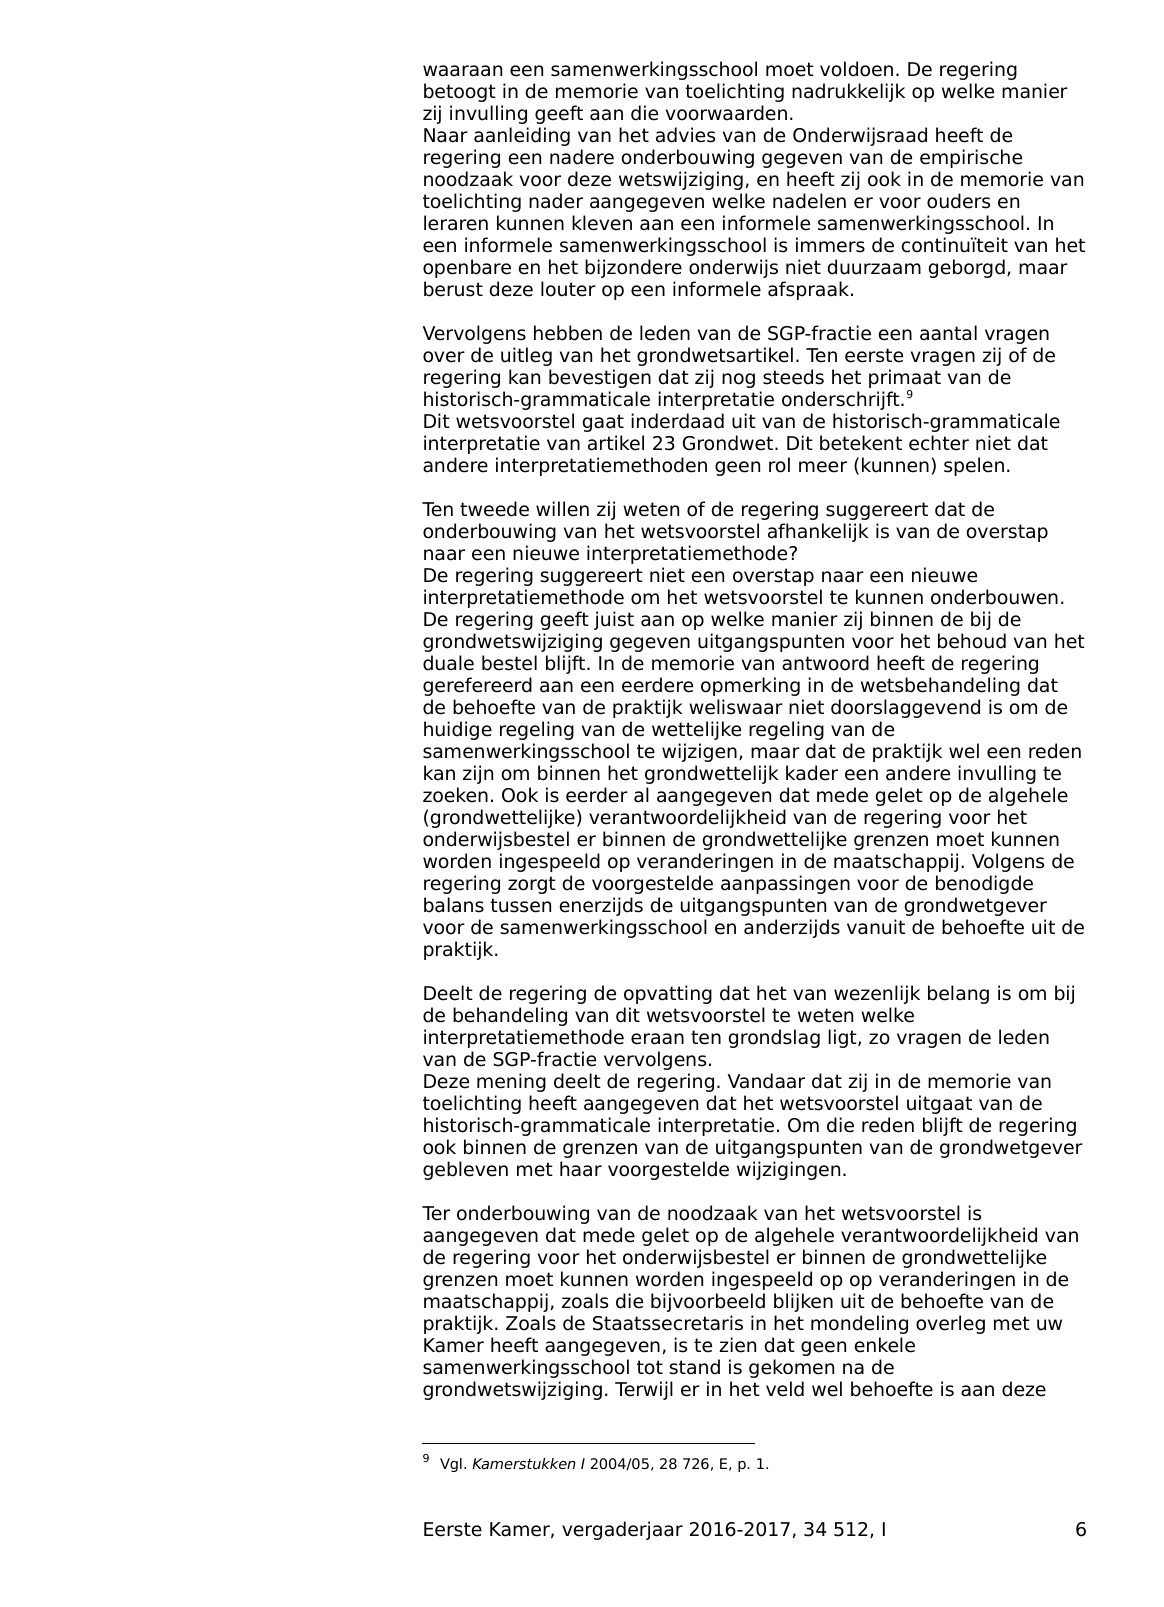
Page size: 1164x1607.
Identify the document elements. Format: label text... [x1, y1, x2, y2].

text Vgl. Kamerstukken I 2004/05, 28 726, E, p. 1. [422, 1452, 1087, 1474]
text Ter onderbouwing van de noodzaak van het wetsvoorstel is aangegeven dat mede gelet op de algehele verantwoordelijkheid van de regering voor het onderwijsbestel er binnen de grondwettelijke grenzen moet kunnen worden ingespeeld op op veranderingen in de maatschappij, zoals die bijvoorbeeld blijken uit de behoefte van de praktijk. Zoals de Staatssecretaris in het mondeling overleg met uw Kamer heeft aangegeven, is te zien dat geen enkele samenwerkingsschool tot stand is gekomen na de grondwetswijziging. Terwijl er in het veld wel behoefte is aan deze [422, 1203, 1087, 1401]
text Deze mening deelt de regering. Vandaar dat zij in de memorie van toelichting heeft aangegeven dat het wetsvoorstel uitgaat van de historisch-grammaticale interpretatie. Om die reden blijft de regering ook binnen de grenzen van de uitgangspunten van de grondwetgever gebleven met haar voorgestelde wijzigingen. [422, 1071, 1087, 1181]
text Vervolgens hebben de leden van de SGP-fractie een aantal vragen over de uitleg van het grondwetsartikel. Ten eerste vragen zij of de regering kan bevestigen dat zij nog steeds het primaat van de historisch-grammaticale interpretatie onderschrijft. [422, 323, 1087, 411]
text waaraan een samenwerkingsschool moet voldoen. De regering betoogt in de memorie van toelichting nadrukkelijk op welke manier zij invulling geeft aan die voorwaarden. [422, 59, 1087, 125]
text De regering suggereert niet een overstap naar een nieuwe interpretatiemethode om het wetsvoorstel te kunnen onderbouwen. De regering geeft juist aan op welke manier zij binnen de bij de grondwetswijziging gegeven uitgangspunten voor het behoud van het duale bestel blijft. In de memorie van antwoord heeft de regering gerefereerd aan een eerdere opmerking in de wetsbehandeling dat de behoefte van de praktijk weliswaar niet doorslaggevend is om de huidige regeling van de wettelijke regeling van de samenwerkingsschool te wijzigen, maar dat de praktijk wel een reden kan zijn om binnen het grondwettelijk kader een andere invulling te zoeken. Ook is eerder al aangegeven dat mede gelet op de algehele (grondwettelijke) verantwoordelijkheid van de regering voor het onderwijsbestel er binnen de grondwettelijke grenzen moet kunnen worden ingespeeld op veranderingen in de maatschappij. Volgens de regering zorgt de voorgestelde aanpassingen voor de benodigde balans tussen enerzijds de uitgangspunten van de grondwetgever voor de samenwerkingsschool en anderzijds vanuit de behoefte uit de praktijk. [422, 565, 1087, 961]
text Deelt de regering de opvatting dat het van wezenlijk belang is om bij de behandeling van dit wetsvoorstel te weten welke interpretatiemethode eraan ten grondslag ligt, zo vragen de leden van de SGP-fractie vervolgens. [422, 983, 1087, 1071]
text Naar aanleiding van het advies van de Onderwijsraad heeft de regering een nadere onderbouwing gegeven van de empirische noodzaak voor deze wetswijziging, en heeft zij ook in de memorie van toelichting nader aangegeven welke nadelen er voor ouders en leraren kunnen kleven aan een informele samenwerkingsschool. In een informele samenwerkingsschool is immers de continuïteit van het openbare en het bijzondere onderwijs niet duurzaam geborgd, maar berust deze louter op een informele afspraak. [422, 125, 1087, 301]
text Dit wetsvoorstel gaat inderdaad uit van de historisch-grammaticale interpretatie van artikel 23 Grondwet. Dit betekent echter niet dat andere interpretatiemethoden geen rol meer (kunnen) spelen. [422, 411, 1087, 477]
text Ten tweede willen zij weten of de regering suggereert dat de onderbouwing van het wetsvoorstel afhankelijk is van de overstap naar een nieuwe interpretatiemethode? [422, 499, 1087, 565]
